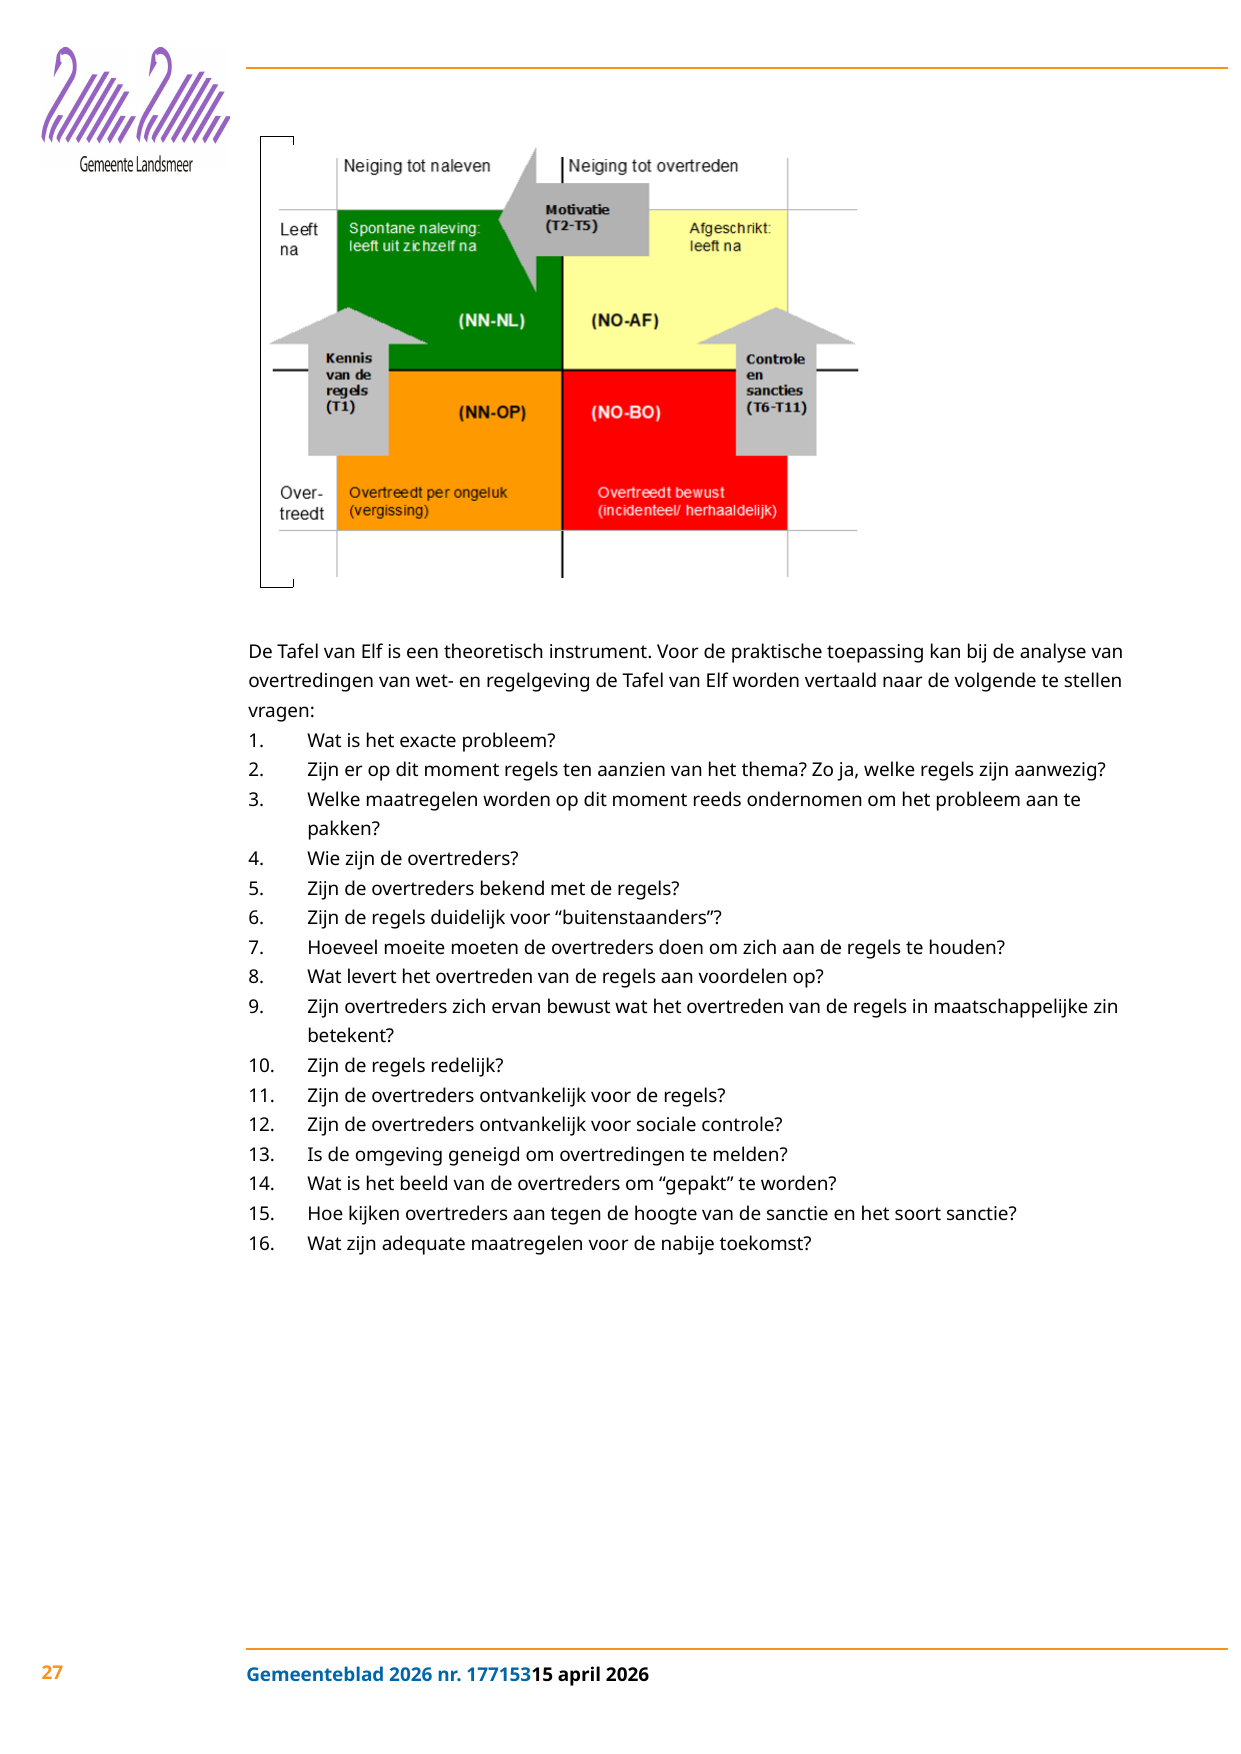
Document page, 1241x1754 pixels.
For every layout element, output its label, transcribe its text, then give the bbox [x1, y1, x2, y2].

list Wat is het beeld van de overtreders om “gepakt” te worden? [248, 1171, 1152, 1196]
list Wat zijn adequate maatregelen voor de nabije toekomst? [248, 1230, 1152, 1255]
list Zijn de overtreders ontvankelijk voor de regels? [248, 1082, 1152, 1107]
list Zijn de overtreders bekend met de regels? [248, 875, 1152, 900]
list Zijn de overtreders ontvankelijk voor sociale controle? [248, 1111, 1152, 1137]
list Welke maatregelen worden op dit moment reeds ondernomen om het probleem aan te pakken? [248, 786, 1152, 841]
list Hoeveel moeite moeten de overtreders doen om zich aan de regels te houden? [248, 934, 1152, 959]
list Zijn er op dit moment regels ten aanzien van het thema? Zo ja, welke regels zijn aanwezig? [248, 756, 1152, 782]
list Zijn de regels duidelijk voor “buitenstaanders”? [248, 904, 1152, 930]
list Wat is het exacte probleem? [248, 727, 1152, 752]
list Wat levert het overtreden van de regels aan voordelen op? [248, 963, 1152, 989]
list Hoe kijken overtreders aan tegen de hoogte van de sanctie en het soort sanctie? [248, 1200, 1152, 1226]
picture [268, 145, 860, 579]
list Zijn overtreders zich ervan bewust wat het overtreden van de regels in maatschappelijke zin betekent? [248, 993, 1152, 1048]
text De Tafel van Elf is een theoretisch instrument. Voor de praktische toepassing kan bij de analyse van overtredingen van wet- en regelgeving de Tafel van Elf worden vertaald naar de volgende te stellen vragen: [248, 638, 1152, 723]
list Wie zijn de overtreders? [248, 845, 1152, 871]
list Zijn de regels redelijk? [248, 1052, 1152, 1078]
picture [41, 47, 231, 172]
list Is de omgeving geneigd om overtredingen te melden? [248, 1141, 1152, 1167]
